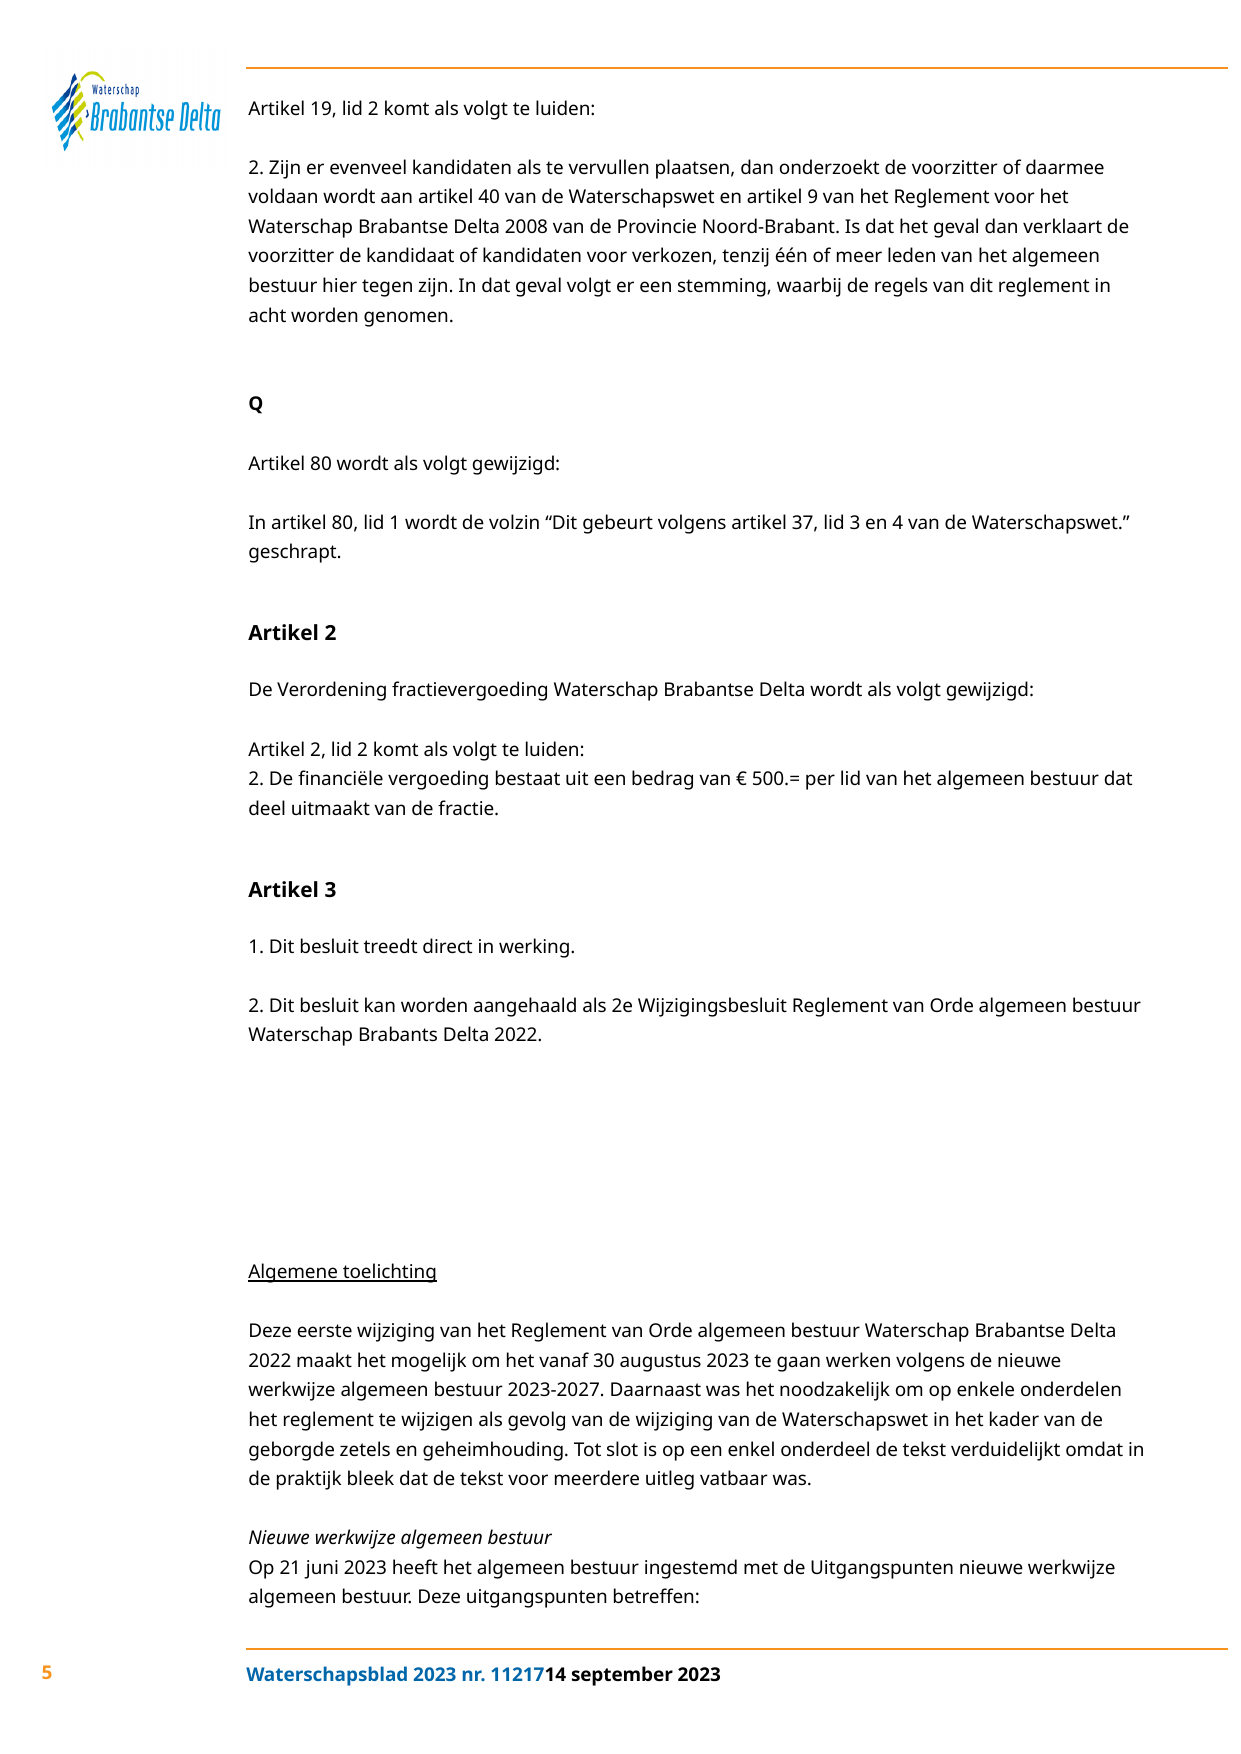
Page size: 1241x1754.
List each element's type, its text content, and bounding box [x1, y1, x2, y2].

text Artikel 3 [248, 875, 1152, 903]
text 2. Zijn er evenveel kandidaten als te vervullen plaatsen, dan onderzoekt de voorzitter of daarmee voldaan wordt aan artikel 40 van de Waterschapswet en artikel 9 van het Reglement voor het Waterschap Brabantse Delta 2008 van de Provincie Noord-Brabant. Is dat het geval dan verklaart de voorzitter de kandidaat of kandidaten voor verkozen, tenzij één of meer leden van het algemeen bestuur hier tegen zijn. In dat geval volgt er een stemming, waarbij de regels van dit reglement in acht worden genomen. [248, 154, 1152, 328]
text 2. Dit besluit kan worden aangehaald als 2e Wijzigingsbesluit Reglement van Orde algemeen bestuur Waterschap Brabants Delta 2022. [248, 992, 1152, 1047]
text De Verordening fractievergoeding Waterschap Brabantse Delta wordt als volgt gewijzigd: [248, 677, 1152, 702]
text 2. De financiële vergoeding bestaat uit een bedrag van € 500.= per lid van het algemeen bestuur dat deel uitmaakt van de fractie. [248, 765, 1152, 821]
text Algemene toelichting [248, 1258, 1152, 1284]
text Deze eerste wijziging van het Reglement van Orde algemeen bestuur Waterschap Brabantse Delta 2022 maakt het mogelijk om het vanaf 30 augustus 2023 te gaan werken volgens de nieuwe werkwijze algemeen bestuur 2023-2027. Daarnaast was het noodzakelijk om op enkele onderdelen het reglement te wijzigen als gevolg van de wijziging van de Waterschapswet in het kader van de geborgde zetels en geheimhouding. Tot slot is op een enkel onderdeel de tekst verduidelijkt omdat in de praktijk bleek dat de tekst voor meerdere uitleg vatbaar was. [248, 1317, 1152, 1491]
text In artikel 80, lid 1 wordt de volzin “Dit gebeurt volgens artikel 37, lid 3 en 4 van de Waterschapswet.” geschrapt. [248, 509, 1152, 564]
text Artikel 80 wordt als volgt gewijzigd: [248, 450, 1152, 476]
text Op 21 juni 2023 heeft het algemeen bestuur ingestemd met de Uitgangspunten nieuwe werkwijze algemeen bestuur. Deze uitgangspunten betreffen: [248, 1554, 1152, 1609]
text Q [248, 391, 1152, 416]
text Artikel 19, lid 2 komt als volgt te luiden: [248, 95, 1152, 121]
text Artikel 2 [248, 618, 1152, 647]
picture [41, 47, 231, 172]
text 1. Dit besluit treedt direct in werking. [248, 933, 1152, 959]
text Nieuwe werkwijze algemeen bestuur [248, 1524, 1152, 1550]
text Artikel 2, lid 2 komt als volgt te luiden: [248, 736, 1152, 761]
